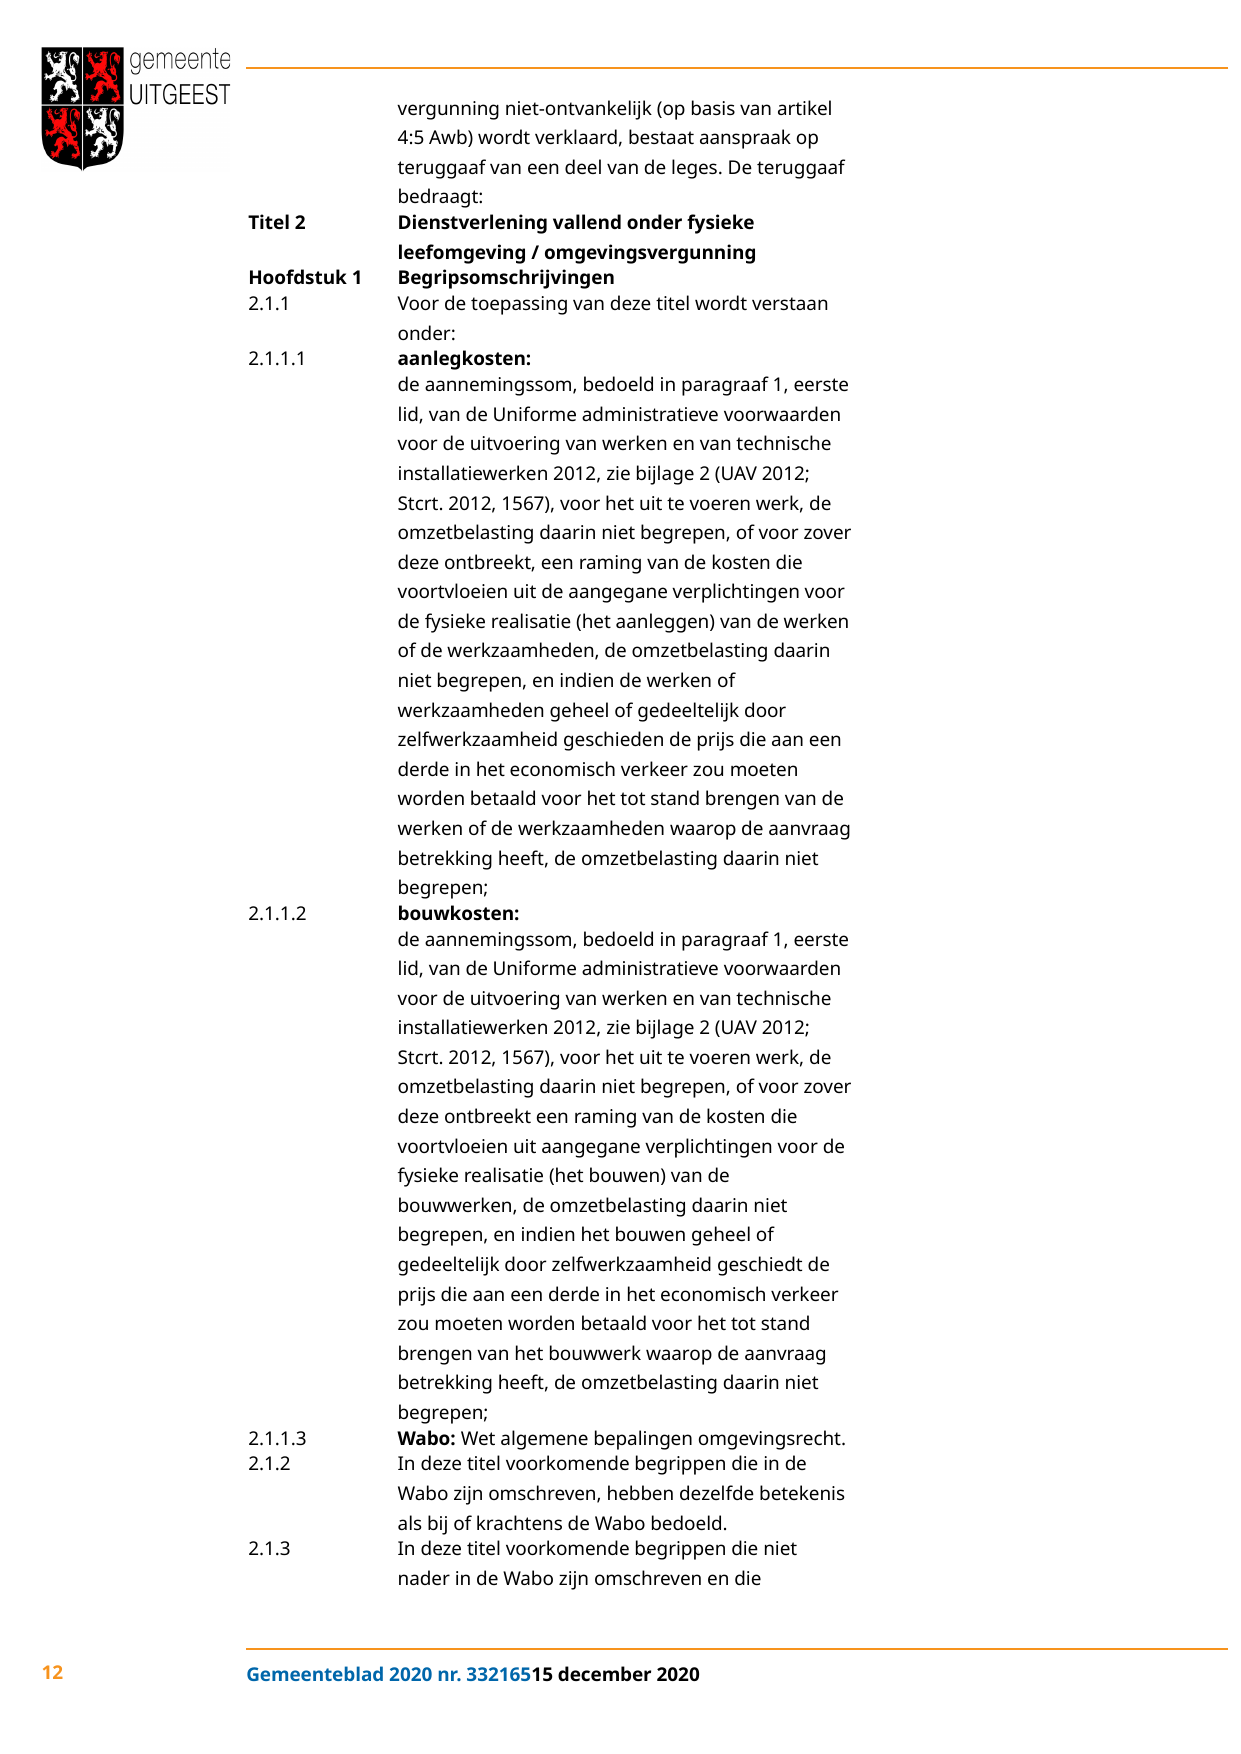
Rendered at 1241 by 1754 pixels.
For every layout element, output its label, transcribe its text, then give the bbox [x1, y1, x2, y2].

table_cell 2.1.1 [248, 290, 397, 346]
table_cell [853, 209, 1002, 264]
table_cell [1002, 1425, 1152, 1451]
table_cell [248, 95, 397, 209]
table_cell 2.1.2 [248, 1451, 397, 1535]
picture [41, 47, 231, 172]
table_cell 2.1.1.2 [248, 900, 397, 926]
table_cell [853, 346, 1002, 371]
table_cell Begripsomschrijvingen [398, 265, 852, 290]
table_cell Hoofdstuk 1 [248, 265, 397, 290]
table_cell In deze titel voorkomende begrippen die niet nader in de Wabo zijn omschreven en die [398, 1535, 852, 1591]
table_cell [1002, 371, 1152, 900]
table_cell [1002, 900, 1152, 926]
table_cell [853, 1425, 1002, 1451]
table_cell vergunning niet-ontvankelijk (op basis van artikel 4:5 Awb) wordt verklaard, bestaat aanspraak op teruggaaf van een deel van de leges. De teruggaaf bedraagt: [398, 95, 852, 209]
table_cell bouwkosten: [398, 900, 852, 926]
table_cell [1002, 1535, 1152, 1591]
table_cell 2.1.3 [248, 1535, 397, 1591]
table_cell [853, 371, 1002, 900]
table_cell 2.1.1.3 [248, 1425, 397, 1451]
table_cell [853, 1451, 1002, 1535]
table_cell Titel 2 [248, 209, 397, 264]
table_cell Voor de toepassing van deze titel wordt verstaan onder: [398, 290, 852, 346]
table_cell aanlegkosten: [398, 346, 852, 371]
table_cell [853, 290, 1002, 346]
table_cell [1002, 346, 1152, 371]
table_cell [248, 371, 397, 900]
table_cell [1002, 95, 1152, 209]
table_cell [853, 900, 1002, 926]
table_cell [853, 1535, 1002, 1591]
table_cell [248, 926, 397, 1425]
table_cell [853, 265, 1002, 290]
table_cell [1002, 290, 1152, 346]
table_cell [853, 95, 1002, 209]
table_cell [1002, 209, 1152, 264]
table_cell Wabo: Wet algemene bepalingen omgevingsrecht. [398, 1425, 852, 1451]
table_cell de aannemingssom, bedoeld in paragraaf 1, eerste lid, van de Uniforme administratieve voorwaarden voor de uitvoering van werken en van technische installatiewerken 2012, zie bijlage 2 (UAV 2012; Stcrt. 2012, 1567), voor het uit te voeren werk, de omzetbelasting daarin niet begrepen, of voor zover deze ontbreekt, een raming van de kosten die voortvloeien uit de aangegane verplichtingen voor de fysieke realisatie (het aanleggen) van de werken of de werkzaamheden, de omzetbelasting daarin niet begrepen, en indien de werken of werkzaamheden geheel of gedeeltelijk door zelfwerkzaamheid geschieden de prijs die aan een derde in het economisch verkeer zou moeten worden betaald voor het tot stand brengen van de werken of de werkzaamheden waarop de aanvraag betrekking heeft, de omzetbelasting daarin niet begrepen; [398, 371, 852, 900]
table_cell [1002, 1451, 1152, 1535]
table_cell [1002, 926, 1152, 1425]
table_cell de aannemingssom, bedoeld in paragraaf 1, eerste lid, van de Uniforme administratieve voorwaarden voor de uitvoering van werken en van technische installatiewerken 2012, zie bijlage 2 (UAV 2012; Stcrt. 2012, 1567), voor het uit te voeren werk, de omzetbelasting daarin niet begrepen, of voor zover deze ontbreekt een raming van de kosten die voortvloeien uit aangegane verplichtingen voor de fysieke realisatie (het bouwen) van de bouwwerken, de omzetbelasting daarin niet begrepen, en indien het bouwen geheel of gedeeltelijk door zelfwerkzaamheid geschiedt de prijs die aan een derde in het economisch verkeer zou moeten worden betaald voor het tot stand brengen van het bouwwerk waarop de aanvraag betrekking heeft, de omzetbelasting daarin niet begrepen; [398, 926, 852, 1425]
table_cell In deze titel voorkomende begrippen die in de Wabo zijn omschreven, hebben dezelfde betekenis als bij of krachtens de Wabo bedoeld. [398, 1451, 852, 1535]
table_cell Dienstverlening vallend onder fysieke leefomgeving / omgevingsvergunning [398, 209, 852, 264]
table_cell [853, 926, 1002, 1425]
table_cell 2.1.1.1 [248, 346, 397, 371]
table_cell [1002, 265, 1152, 290]
